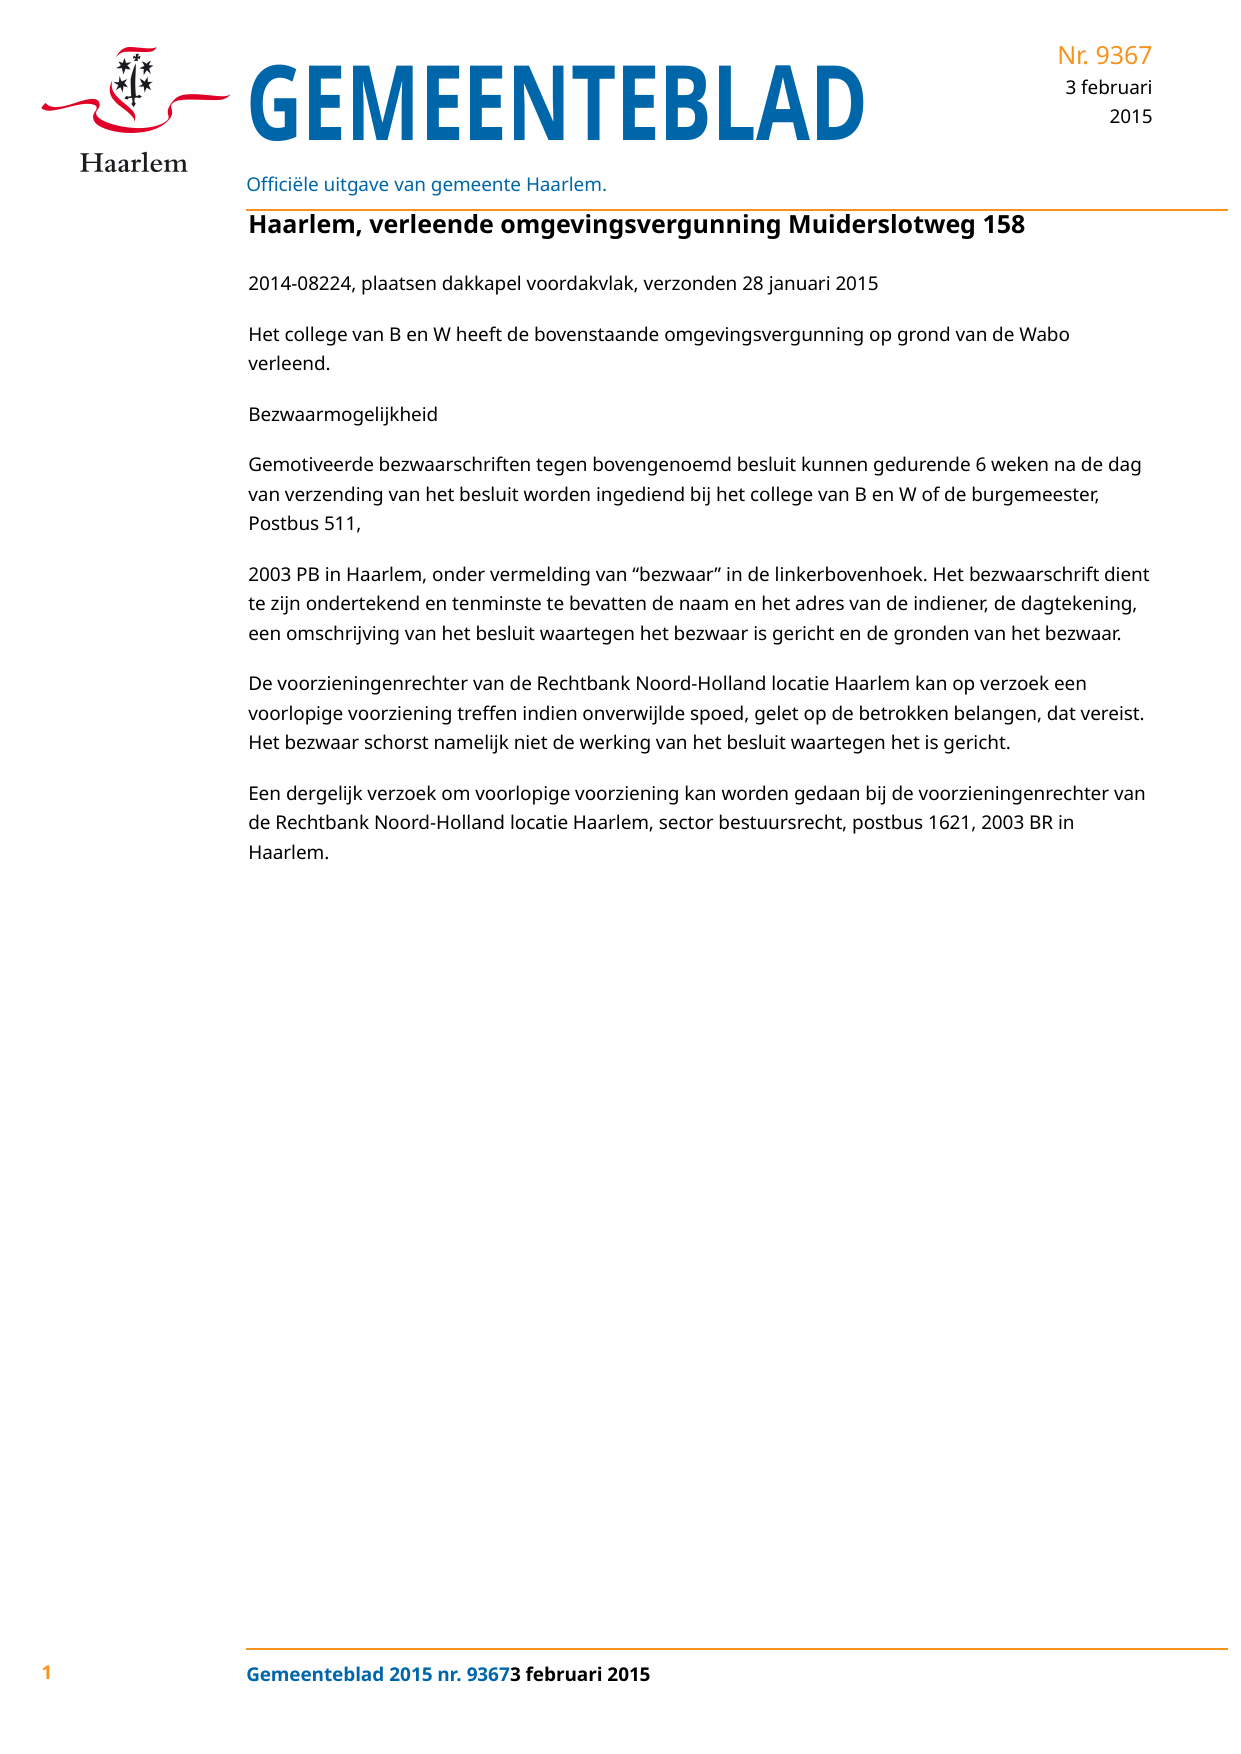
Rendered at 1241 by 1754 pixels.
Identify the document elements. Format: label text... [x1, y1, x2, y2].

text Een dergelijk verzoek om voorlopige voorziening kan worden gedaan bij de voorzieningenrechter van de Rechtbank Noord-Holland locatie Haarlem, sector bestuursrecht, postbus 1621, 2003 BR in Haarlem. [248, 780, 1152, 865]
text Haarlem, verleende omgevingsvergunning Muiderslotweg 158 [248, 211, 1152, 241]
text Bezwaarmogelijkheid [248, 401, 1152, 426]
text Gemotiveerde bezwaarschriften tegen bovengenoemd besluit kunnen gedurende 6 weken na de dag van verzending van het besluit worden ingediend bij het college van B en W of de burgemeester, Postbus 511, [248, 451, 1152, 536]
text 2003 PB in Haarlem, onder vermelding van “bezwaar” in de linkerbovenhoek. Het bezwaarschrift dient te zijn ondertekend en tenminste te bevatten de naam en het adres van de indiener, de dagtekening, een omschrijving van het besluit waartegen het bezwaar is gericht en de gronden van het bezwaar. [248, 561, 1152, 646]
text 2014-08224, plaatsen dakkapel voordakvlak, verzonden 28 januari 2015 [248, 270, 1152, 296]
text De voorzieningenrechter van de Rechtbank Noord-Holland locatie Haarlem kan op verzoek een voorlopige voorziening treffen indien onverwijlde spoed, gelet op de betrokken belangen, dat vereist. Het bezwaar schorst namelijk niet de werking van het besluit waartegen het is gericht. [248, 670, 1152, 755]
picture [41, 47, 231, 172]
text Het college van B en W heeft de bovenstaande omgevingsvergunning op grond van de Wabo verleend. [248, 321, 1152, 376]
